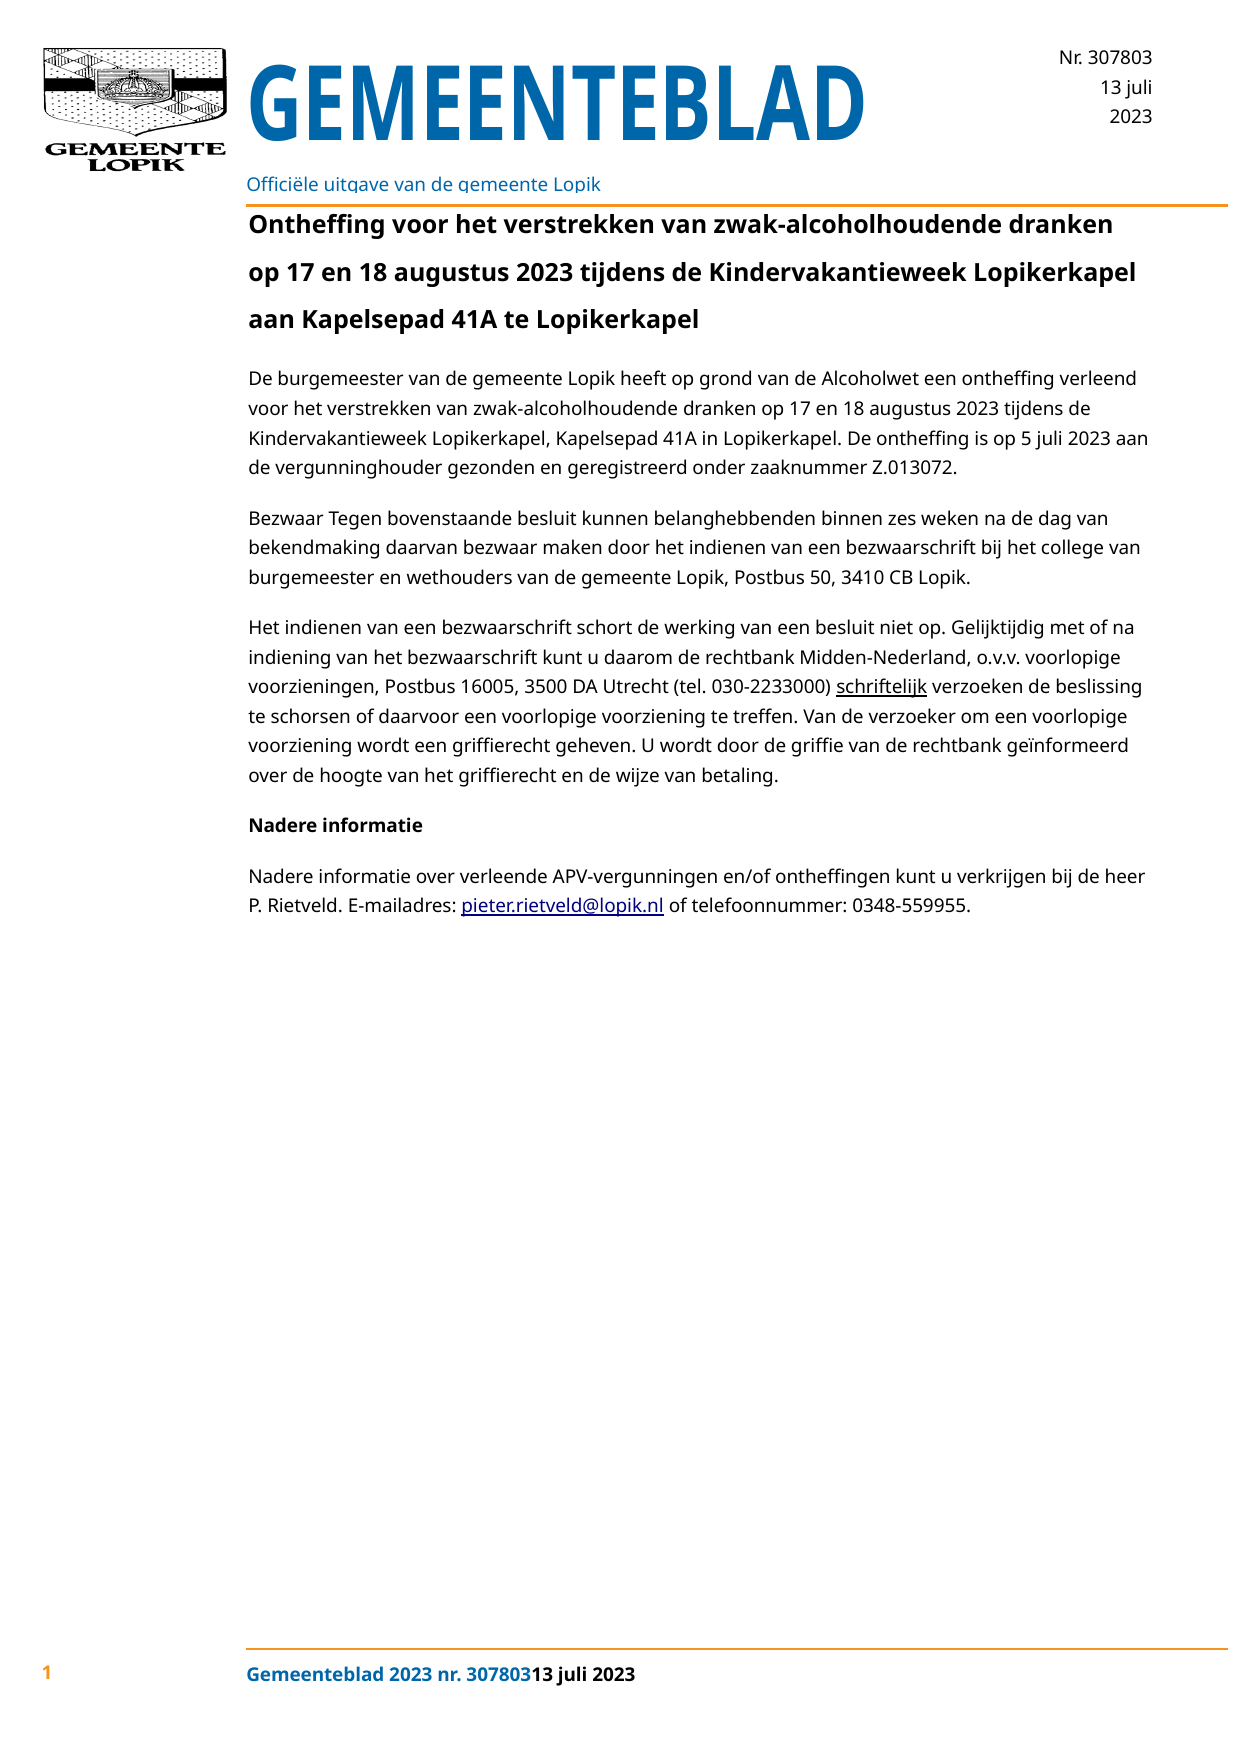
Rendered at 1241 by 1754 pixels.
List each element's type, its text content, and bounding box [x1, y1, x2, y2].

text Ontheffing voor het verstrekken van zwak-alcoholhoudende dranken op 17 en 18 augustus 2023 tijdens de Kindervakantieweek Lopikerkapel aan Kapelsepad 41A te Lopikerkapel [248, 207, 1152, 336]
text De burgemeester van de gemeente Lopik heeft op grond van de Alcoholwet een ontheffing verleend voor het verstrekken van zwak-alcoholhoudende dranken op 17 en 18 augustus 2023 tijdens de Kindervakantieweek Lopikerkapel, Kapelsepad 41A in Lopikerkapel. De ontheffing is op 5 juli 2023 aan de vergunninghouder gezonden en geregistreerd onder zaaknummer Z.013072. [248, 366, 1152, 480]
picture [41, 47, 231, 172]
text Bezwaar Tegen bovenstaande besluit kunnen belanghebbenden binnen zes weken na de dag van bekendmaking daarvan bezwaar maken door het indienen van een bezwaarschrift bij het college van burgemeester en wethouders van de gemeente Lopik, Postbus 50, 3410 CB Lopik. [248, 505, 1152, 589]
text Nadere informatie over verleende APV-vergunningen en/of ontheffingen kunt u verkrijgen bij de heer P. Rietveld. E-mailadres: pieter.rietveld@lopik.nl of telefoonnummer: 0348-559955. [248, 863, 1152, 918]
text Nadere informatie [248, 813, 1152, 838]
text Het indienen van een bezwaarschrift schort de werking van een besluit niet op. Gelijktijdig met of na indiening van het bezwaarschrift kunt u daarom de rechtbank Midden-Nederland, o.v.v. voorlopige voorzieningen, Postbus 16005, 3500 DA Utrecht (tel. 030-2233000) schriftelijk verzoeken de beslissing te schorsen of daarvoor een voorlopige voorziening te treffen. Van de verzoeker om een voorlopige voorziening wordt een griffierecht geheven. U wordt door de griffie van de rechtbank geïnformeerd over de hoogte van het griffierecht en de wijze van betaling. [248, 614, 1152, 788]
